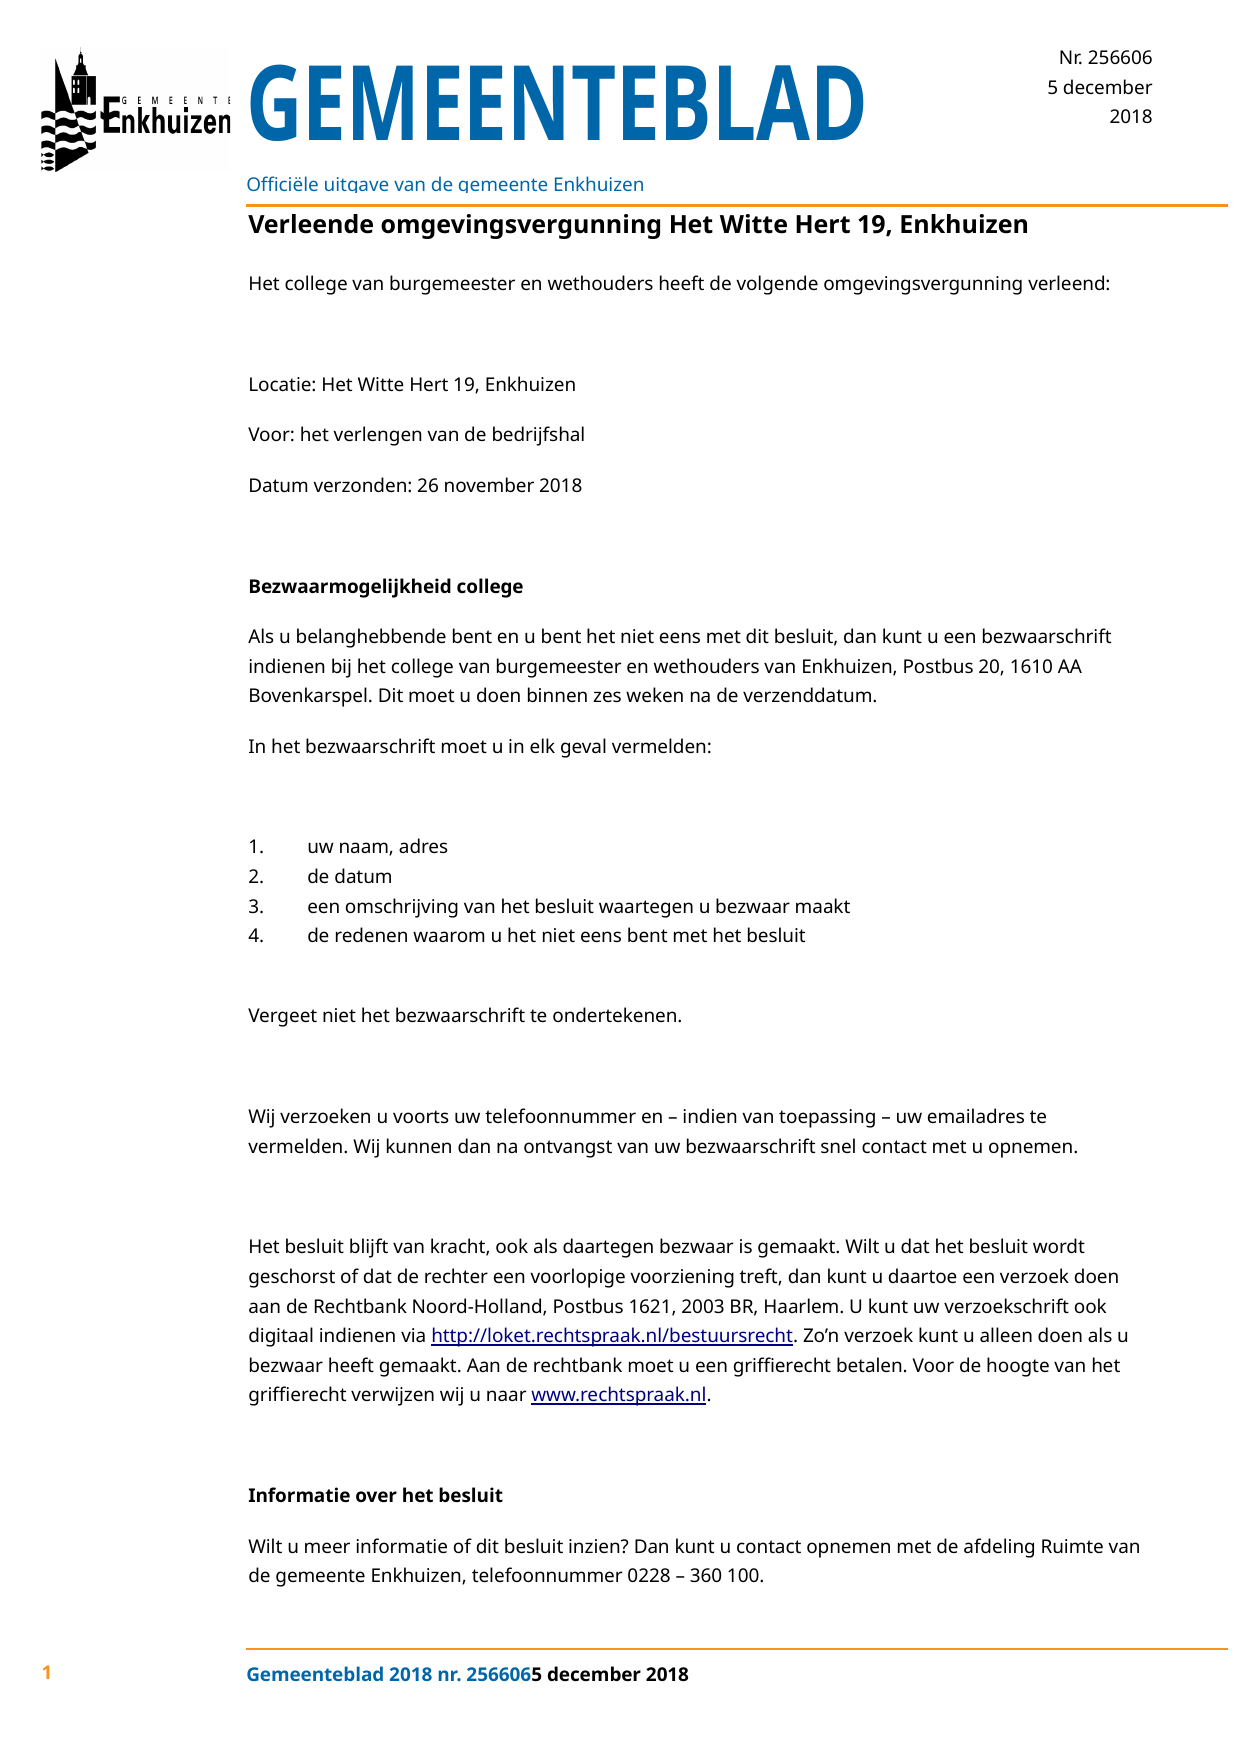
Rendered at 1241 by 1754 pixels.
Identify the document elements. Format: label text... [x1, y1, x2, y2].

text Vergeet niet het bezwaarschrift te ondertekenen. [248, 1002, 1152, 1028]
list de redenen waarom u het niet eens bent met het besluit [248, 922, 1152, 948]
text Informatie over het besluit [248, 1482, 1152, 1508]
text Als u belanghebbende bent en u bent het niet eens met dit besluit, dan kunt u een bezwaarschrift indienen bij het college van burgemeester en wethouders van Enkhuizen, Postbus 20, 1610 AA Bovenkarspel. Dit moet u doen binnen zes weken na de verzenddatum. [248, 623, 1152, 708]
text Het college van burgemeester en wethouders heeft de volgende omgevingsvergunning verleend: [248, 270, 1152, 296]
picture [41, 47, 231, 172]
list de datum [248, 863, 1152, 889]
text Verleende omgevingsvergunning Het Witte Hert 19, Enkhuizen [248, 207, 1152, 241]
list een omschrijving van het besluit waartegen u bezwaar maakt [248, 893, 1152, 918]
text Locatie: Het Witte Hert 19, Enkhuizen [248, 371, 1152, 397]
text Datum verzonden: 26 november 2018 [248, 472, 1152, 498]
text Het besluit blijft van kracht, ook als daartegen bezwaar is gemaakt. Wilt u dat het besluit wordt geschorst of dat de rechter een voorlopige voorziening treft, dan kunt u daartoe een verzoek doen aan de Rechtbank Noord-Holland, Postbus 1621, 2003 BR, Haarlem. U kunt uw verzoekschrift ook digitaal indienen via http://loket.rechtspraak.nl/bestuursrecht. Zo’n verzoek kunt u alleen doen als u bezwaar heeft gemaakt. Aan de rechtbank moet u een griffierecht betalen. Voor de hoogte van het griffierecht verwijzen wij u naar www.rechtspraak.nl. [248, 1234, 1152, 1407]
text Wilt u meer informatie of dit besluit inzien? Dan kunt u contact opnemen met de afdeling Ruimte van de gemeente Enkhuizen, telefoonnummer 0228 – 360 100. [248, 1533, 1152, 1588]
text In het bezwaarschrift moet u in elk geval vermelden: [248, 733, 1152, 758]
text Wij verzoeken u voorts uw telefoonnummer en – indien van toepassing – uw emailadres te vermelden. Wij kunnen dan na ontvangst van uw bezwaarschrift snel contact met u opnemen. [248, 1103, 1152, 1158]
text Bezwaarmogelijkheid college [248, 573, 1152, 598]
list uw naam, adres [248, 834, 1152, 859]
text Voor: het verlengen van de bedrijfshal [248, 422, 1152, 447]
